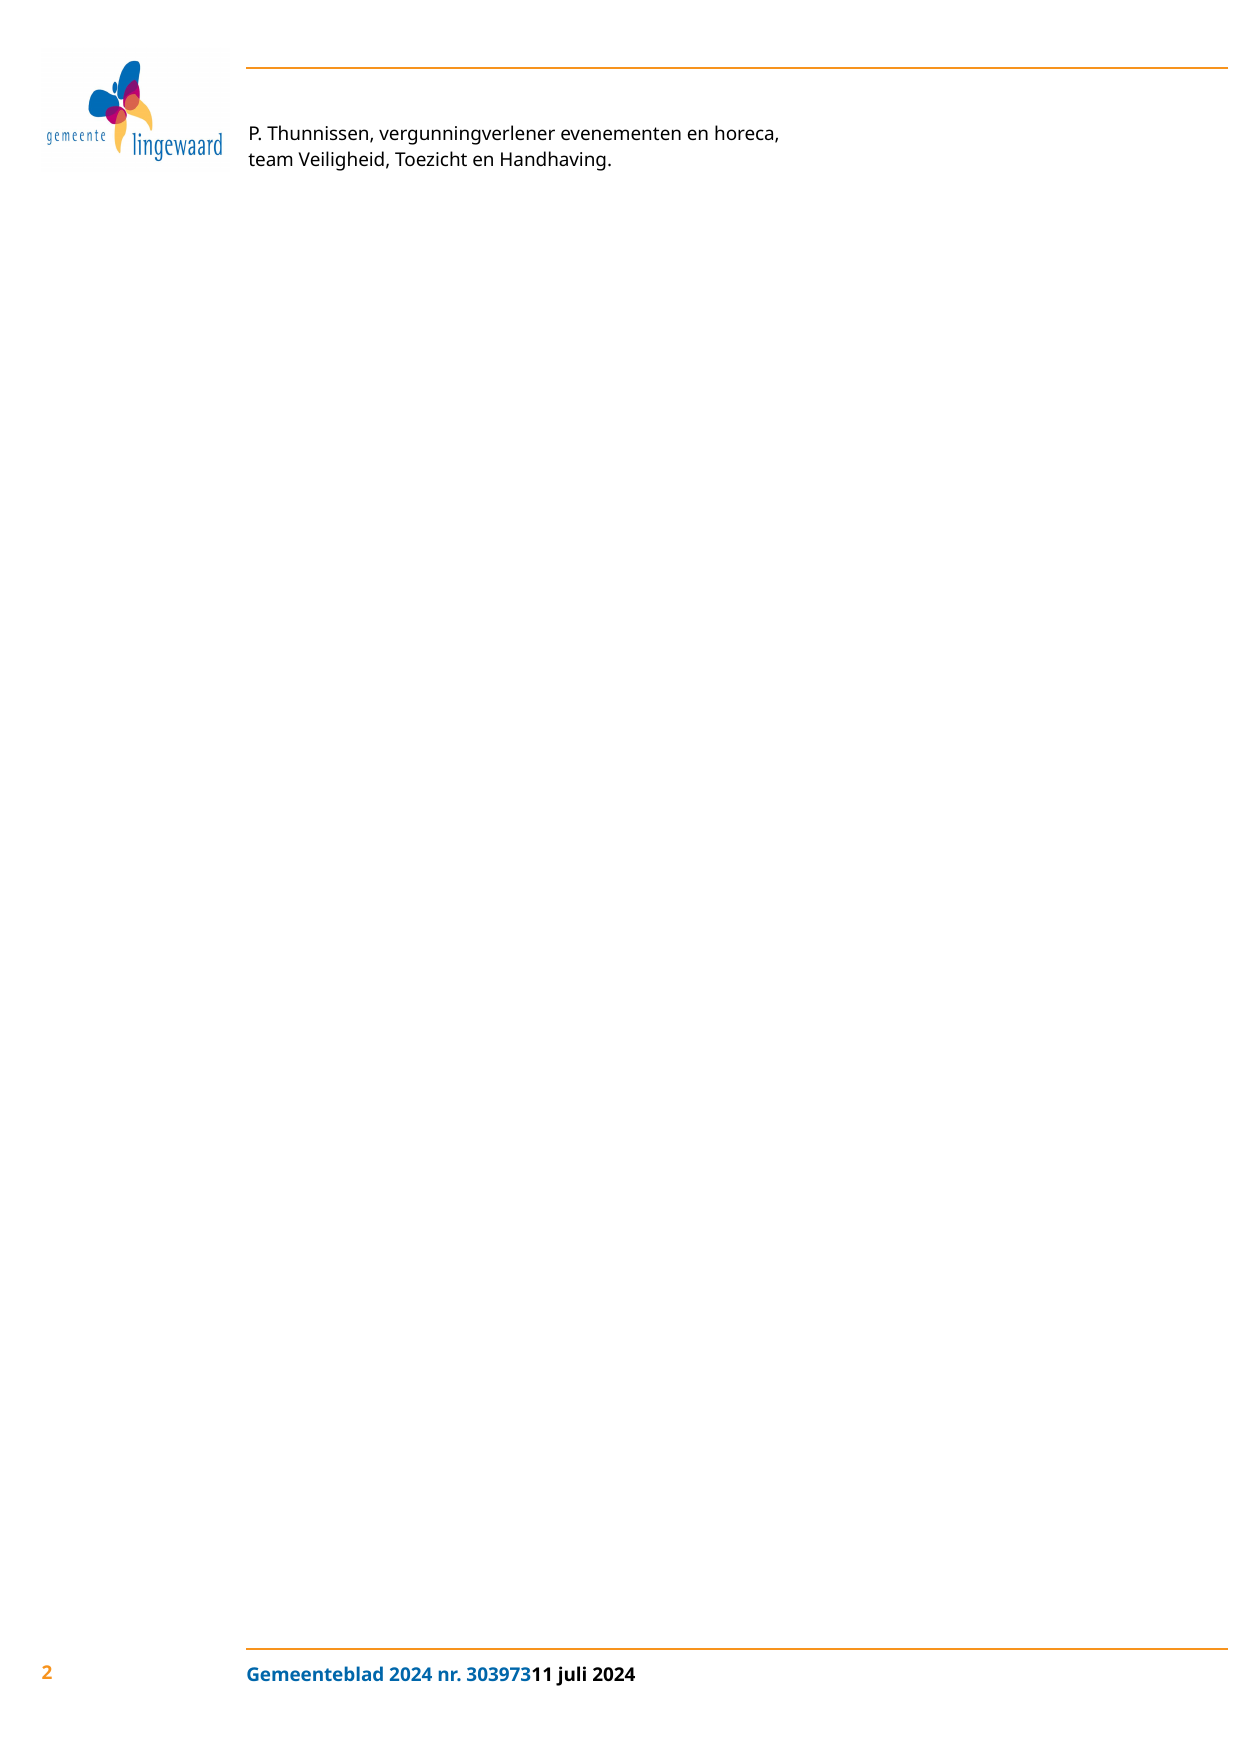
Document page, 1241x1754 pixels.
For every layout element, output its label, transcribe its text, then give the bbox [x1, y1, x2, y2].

text P. Thunnissen, vergunningverlener evenementen en horeca, [248, 121, 1152, 146]
text team Veiligheid, Toezicht en Handhaving. [248, 146, 1152, 172]
picture [41, 47, 231, 172]
